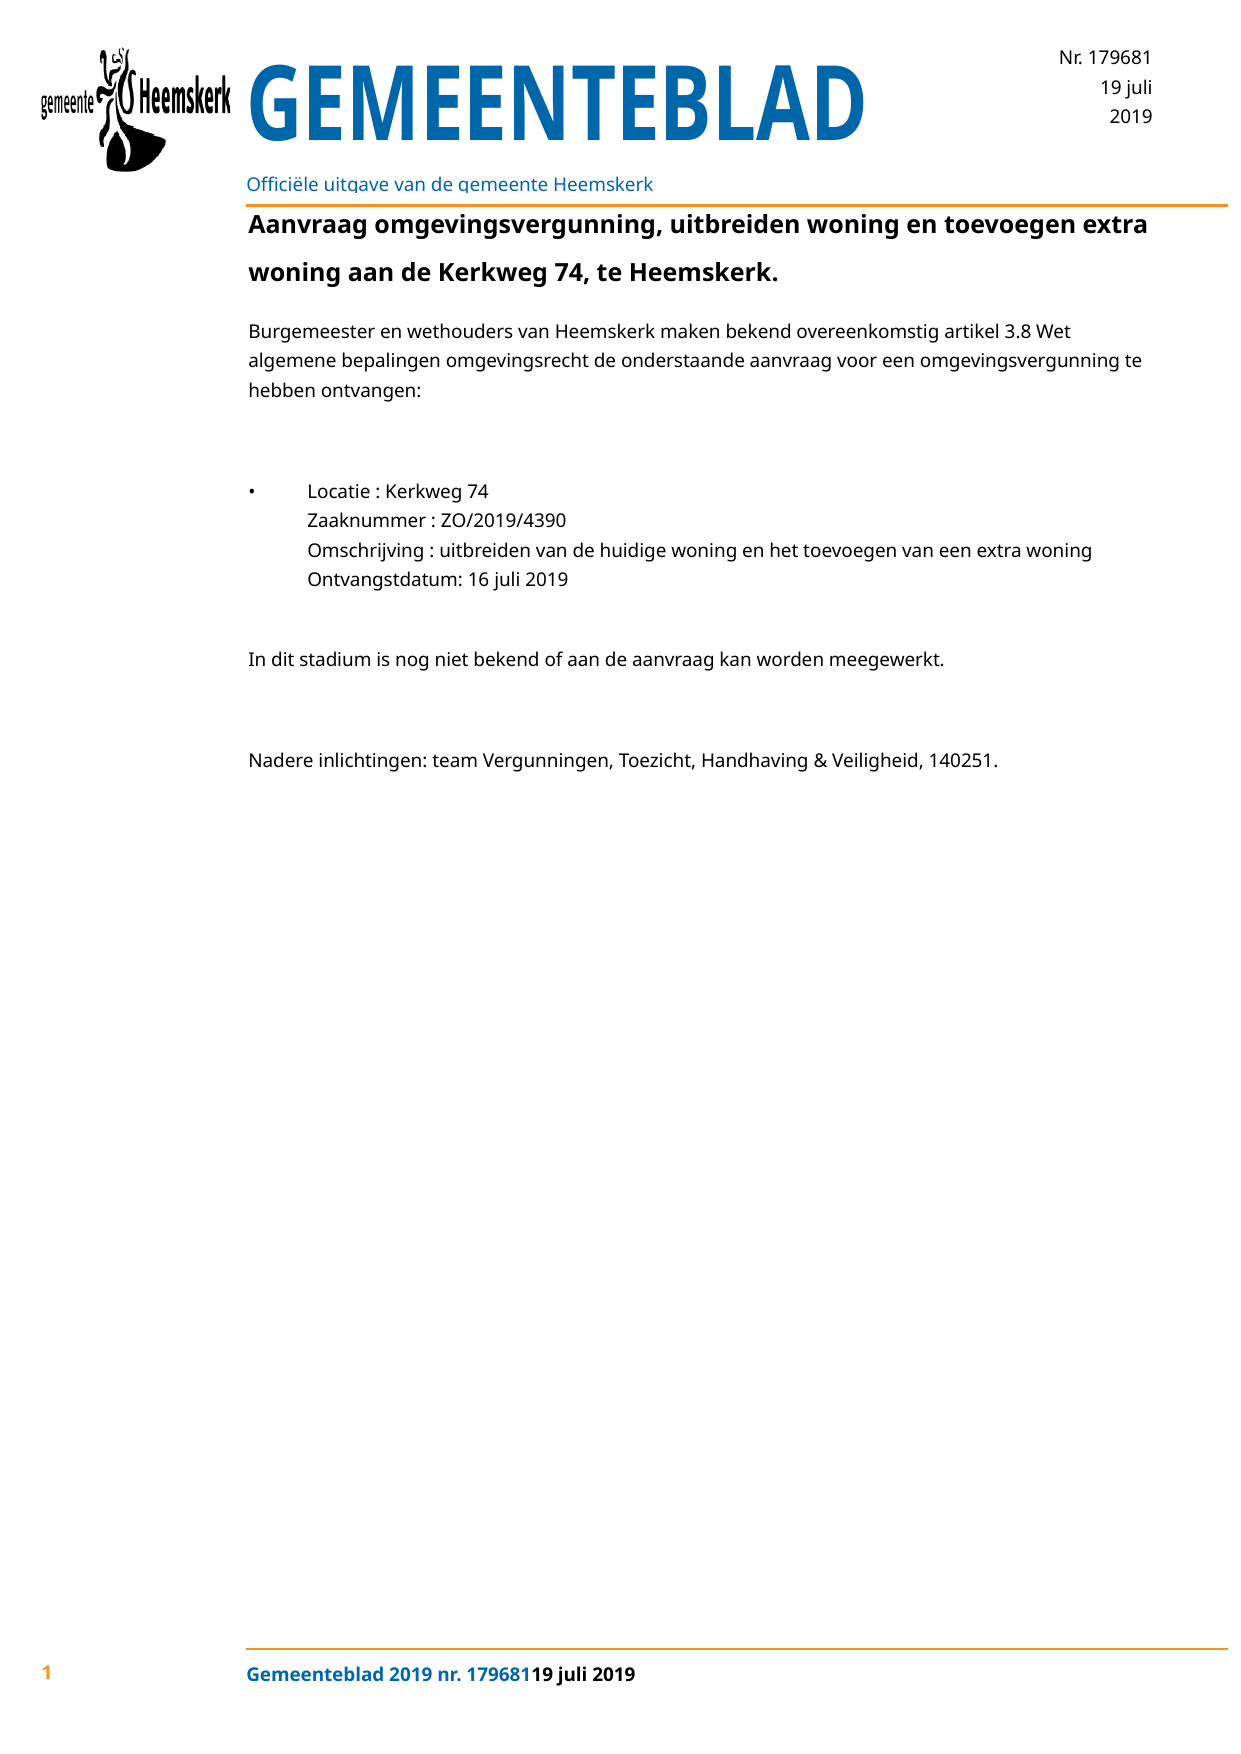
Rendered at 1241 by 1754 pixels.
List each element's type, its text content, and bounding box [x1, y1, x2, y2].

text In dit stadium is nog niet bekend of aan de aanvraag kan worden meegewerkt. [248, 647, 1152, 672]
list Zaaknummer : ZO/2019/4390 [248, 507, 1152, 533]
list Omschrijving : uitbreiden van de huidige woning en het toevoegen van een extra woning [248, 537, 1152, 563]
list Locatie : Kerkweg 74 [248, 478, 1152, 504]
picture [41, 47, 231, 172]
text Nadere inlichtingen: team Vergunningen, Toezicht, Handhaving & Veiligheid, 140251. [248, 747, 1152, 773]
list Ontvangstdatum: 16 juli 2019 [248, 567, 1152, 592]
text Burgemeester en wethouders van Heemskerk maken bekend overeenkomstig artikel 3.8 Wet algemene bepalingen omgevingsrecht de onderstaande aanvraag voor een omgevingsvergunning te hebben ontvangen: [248, 318, 1152, 403]
text Aanvraag omgevingsvergunning, uitbreiden woning en toevoegen extra woning aan de Kerkweg 74, te Heemskerk. [248, 207, 1152, 288]
